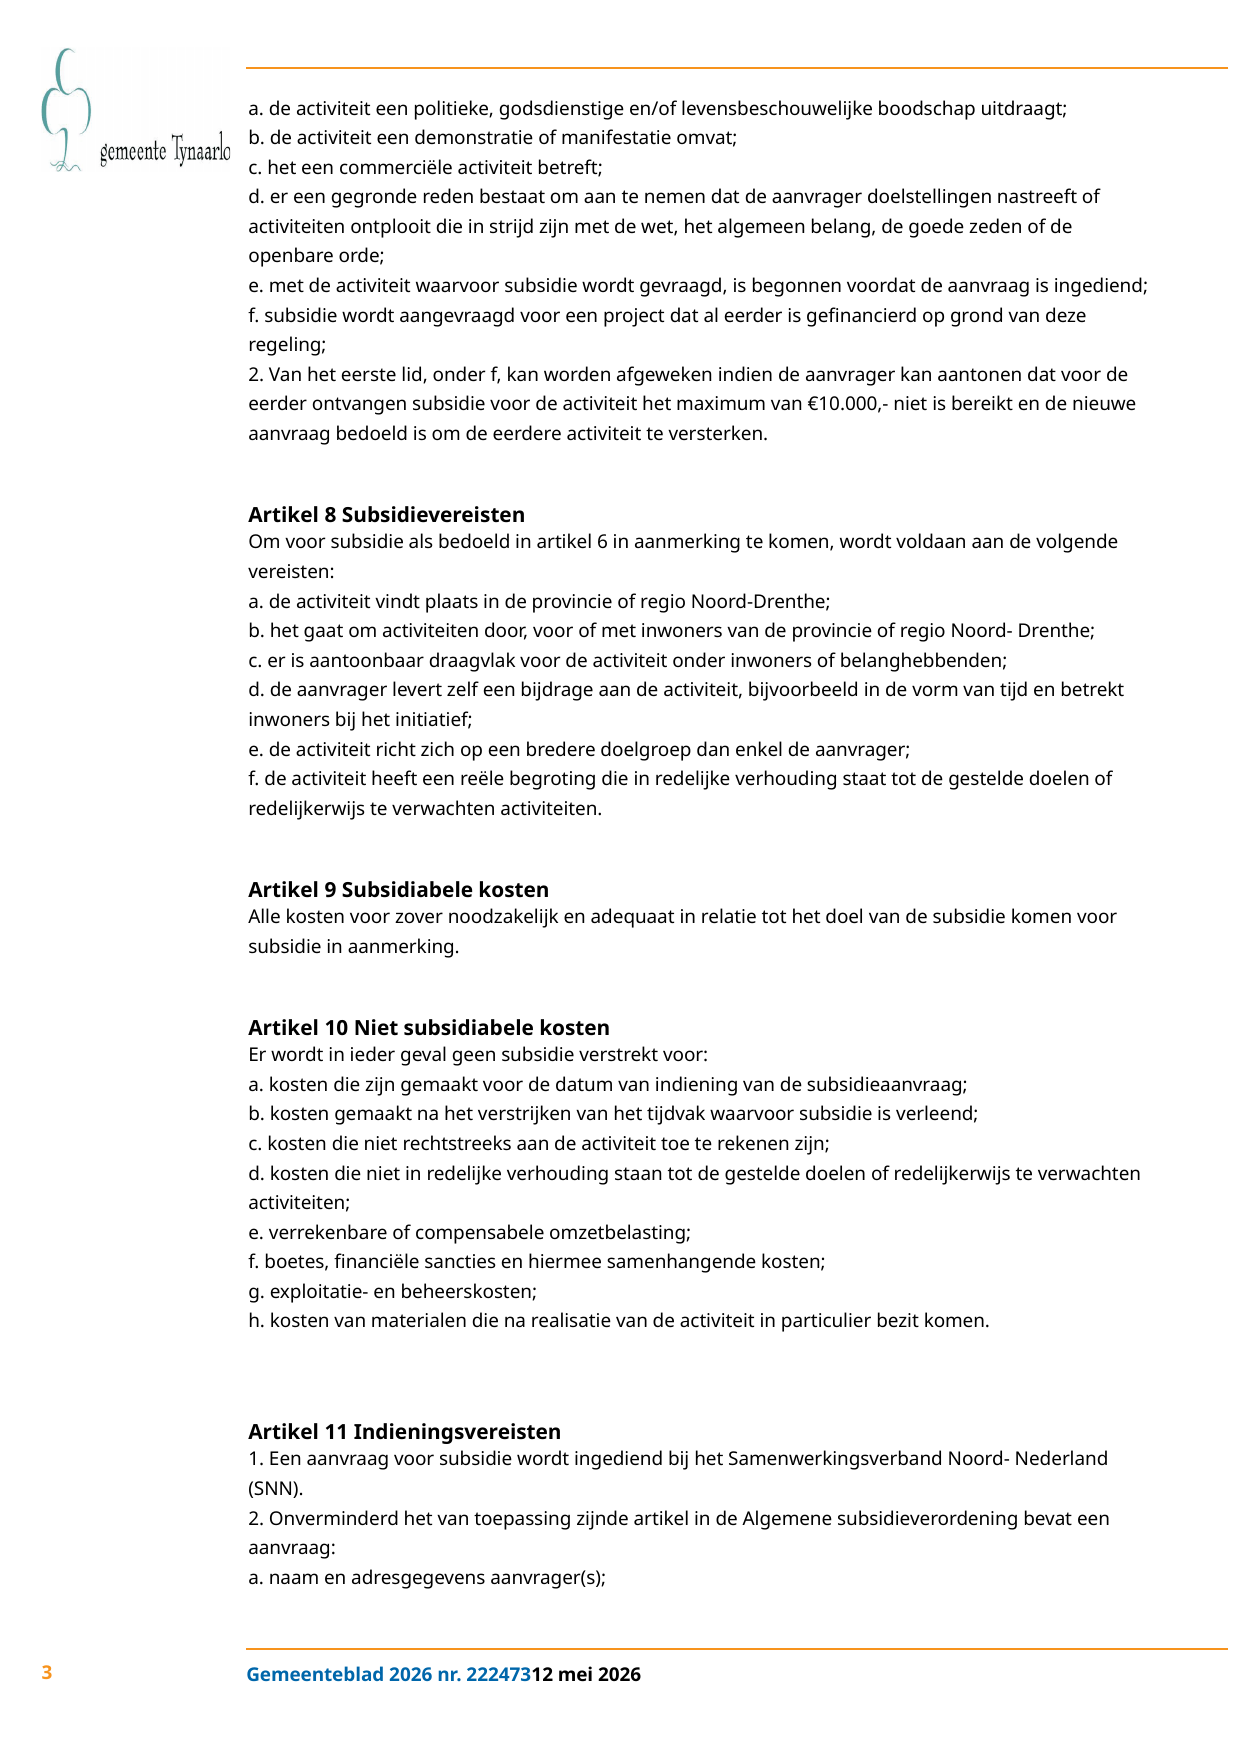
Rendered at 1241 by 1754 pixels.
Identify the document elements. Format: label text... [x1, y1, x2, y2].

text d. kosten die niet in redelijke verhouding staan tot de gestelde doelen of redelijkerwijs te verwachten activiteiten; [248, 1160, 1152, 1215]
text f. boetes, financiële sancties en hiermee samenhangende kosten; [248, 1248, 1152, 1274]
text 1. Een aanvraag voor subsidie wordt ingediend bij het Samenwerkingsverband Noord- Nederland (SNN). [248, 1446, 1152, 1501]
text h. kosten van materialen die na realisatie van de activiteit in particulier bezit komen. [248, 1308, 1152, 1333]
text c. het een commerciële activiteit betreft; [248, 154, 1152, 180]
text Artikel 11 Indieningsvereisten [248, 1417, 1152, 1446]
text Er wordt in ieder geval geen subsidie verstrekt voor: [248, 1041, 1152, 1067]
text Artikel 8 Subsidievereisten [248, 500, 1152, 529]
text d. er een gegronde reden bestaat om aan te nemen dat de aanvrager doelstellingen nastreeft of activiteiten ontplooit die in strijd zijn met de wet, het algemeen belang, de goede zeden of de openbare orde; [248, 183, 1152, 268]
text d. de aanvrager levert zelf een bijdrage aan de activiteit, bijvoorbeeld in de vorm van tijd en betrekt inwoners bij het initiatief; [248, 677, 1152, 732]
text a. de activiteit vindt plaats in de provincie of regio Noord-Drenthe; [248, 588, 1152, 613]
text a. de activiteit een politieke, godsdienstige en/of levensbeschouwelijke boodschap uitdraagt; [248, 95, 1152, 121]
picture [41, 47, 231, 172]
text g. exploitatie- en beheerskosten; [248, 1278, 1152, 1304]
text c. kosten die niet rechtstreeks aan de activiteit toe te rekenen zijn; [248, 1130, 1152, 1156]
text b. kosten gemaakt na het verstrijken van het tijdvak waarvoor subsidie is verleend; [248, 1101, 1152, 1126]
text e. met de activiteit waarvoor subsidie wordt gevraagd, is begonnen voordat de aanvraag is ingediend; [248, 272, 1152, 298]
text Alle kosten voor zover noodzakelijk en adequaat in relatie tot het doel van de subsidie komen voor subsidie in aanmerking. [248, 903, 1152, 959]
text c. er is aantoonbaar draagvlak voor de activiteit onder inwoners of belanghebbenden; [248, 647, 1152, 673]
text b. de activiteit een demonstratie of manifestatie omvat; [248, 124, 1152, 150]
text a. kosten die zijn gemaakt voor de datum van indiening van de subsidieaanvraag; [248, 1071, 1152, 1097]
text b. het gaat om activiteiten door, voor of met inwoners van de provincie of regio Noord- Drenthe; [248, 617, 1152, 643]
text f. de activiteit heeft een reële begroting die in redelijke verhouding staat tot de gestelde doelen of redelijkerwijs te verwachten activiteiten. [248, 765, 1152, 821]
text Artikel 9 Subsidiabele kosten [248, 875, 1152, 903]
text e. de activiteit richt zich op een bredere doelgroep dan enkel de aanvrager; [248, 736, 1152, 761]
text f. subsidie wordt aangevraagd voor een project dat al eerder is gefinancierd op grond van deze regeling; [248, 302, 1152, 357]
text 2. Van het eerste lid, onder f, kan worden afgeweken indien de aanvrager kan aantonen dat voor de eerder ontvangen subsidie voor de activiteit het maximum van €10.000,- niet is bereikt en de nieuwe aanvraag bedoeld is om de eerdere activiteit te versterken. [248, 361, 1152, 446]
text Artikel 10 Niet subsidiabele kosten [248, 1013, 1152, 1041]
text a. naam en adresgegevens aanvrager(s); [248, 1564, 1152, 1590]
text e. verrekenbare of compensabele omzetbelasting; [248, 1219, 1152, 1244]
text 2. Onverminderd het van toepassing zijnde artikel in de Algemene subsidieverordening bevat een aanvraag: [248, 1505, 1152, 1560]
text Om voor subsidie als bedoeld in artikel 6 in aanmerking te komen, wordt voldaan aan de volgende vereisten: [248, 529, 1152, 584]
